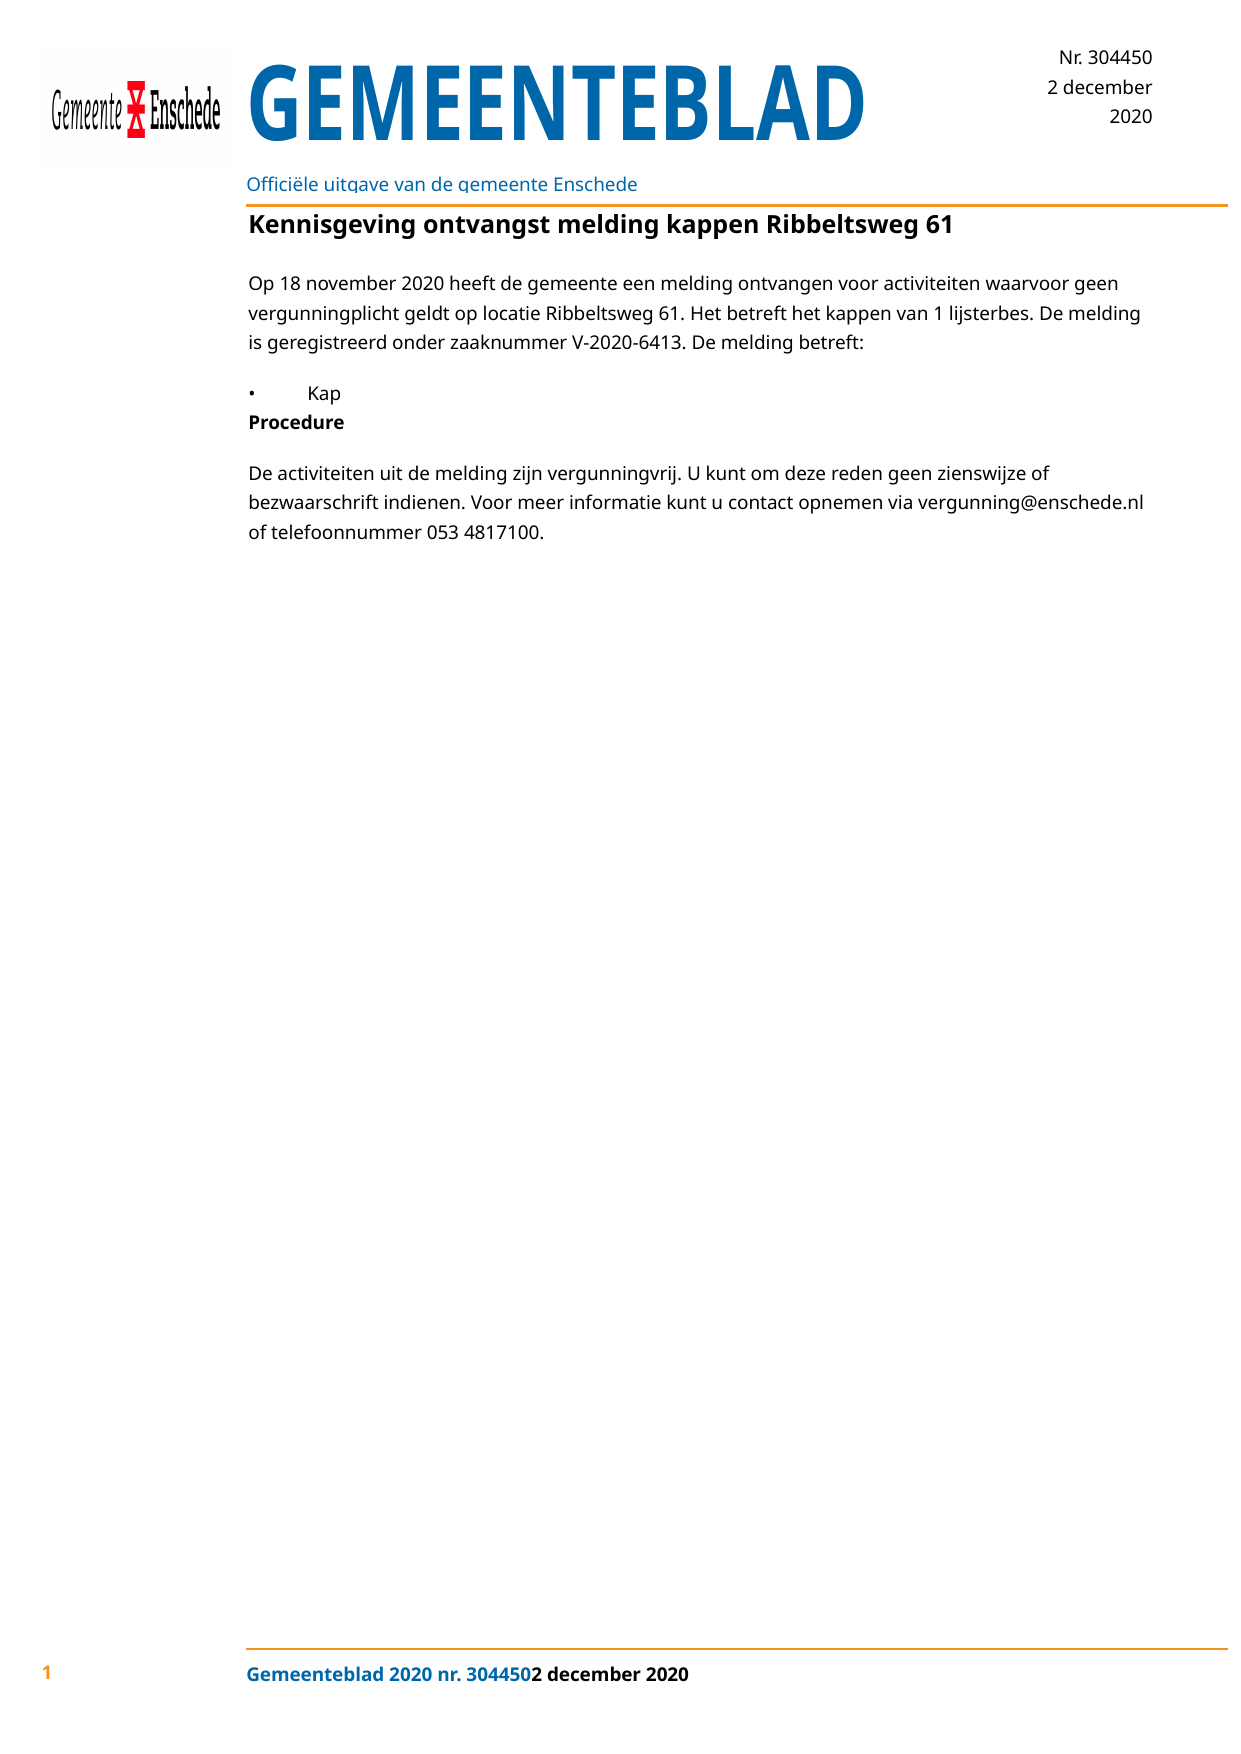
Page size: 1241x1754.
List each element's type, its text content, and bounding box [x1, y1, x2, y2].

text De activiteiten uit de melding zijn vergunningvrij. U kunt om deze reden geen zienswijze of bezwaarschrift indienen. Voor meer informatie kunt u contact opnemen via vergunning@enschede.nl of telefoonnummer 053 4817100. [248, 460, 1152, 545]
list Kap [248, 380, 1152, 406]
text Procedure [248, 409, 1152, 435]
text Kennisgeving ontvangst melding kappen Ribbeltsweg 61 [248, 207, 1152, 241]
text Op 18 november 2020 heeft de gemeente een melding ontvangen voor activiteiten waarvoor geen vergunningplicht geldt op locatie Ribbeltsweg 61. Het betreft het kappen van 1 lijsterbes. De melding is geregistreerd onder zaaknummer V-2020-6413. De melding betreft: [248, 270, 1152, 355]
picture [41, 47, 231, 172]
